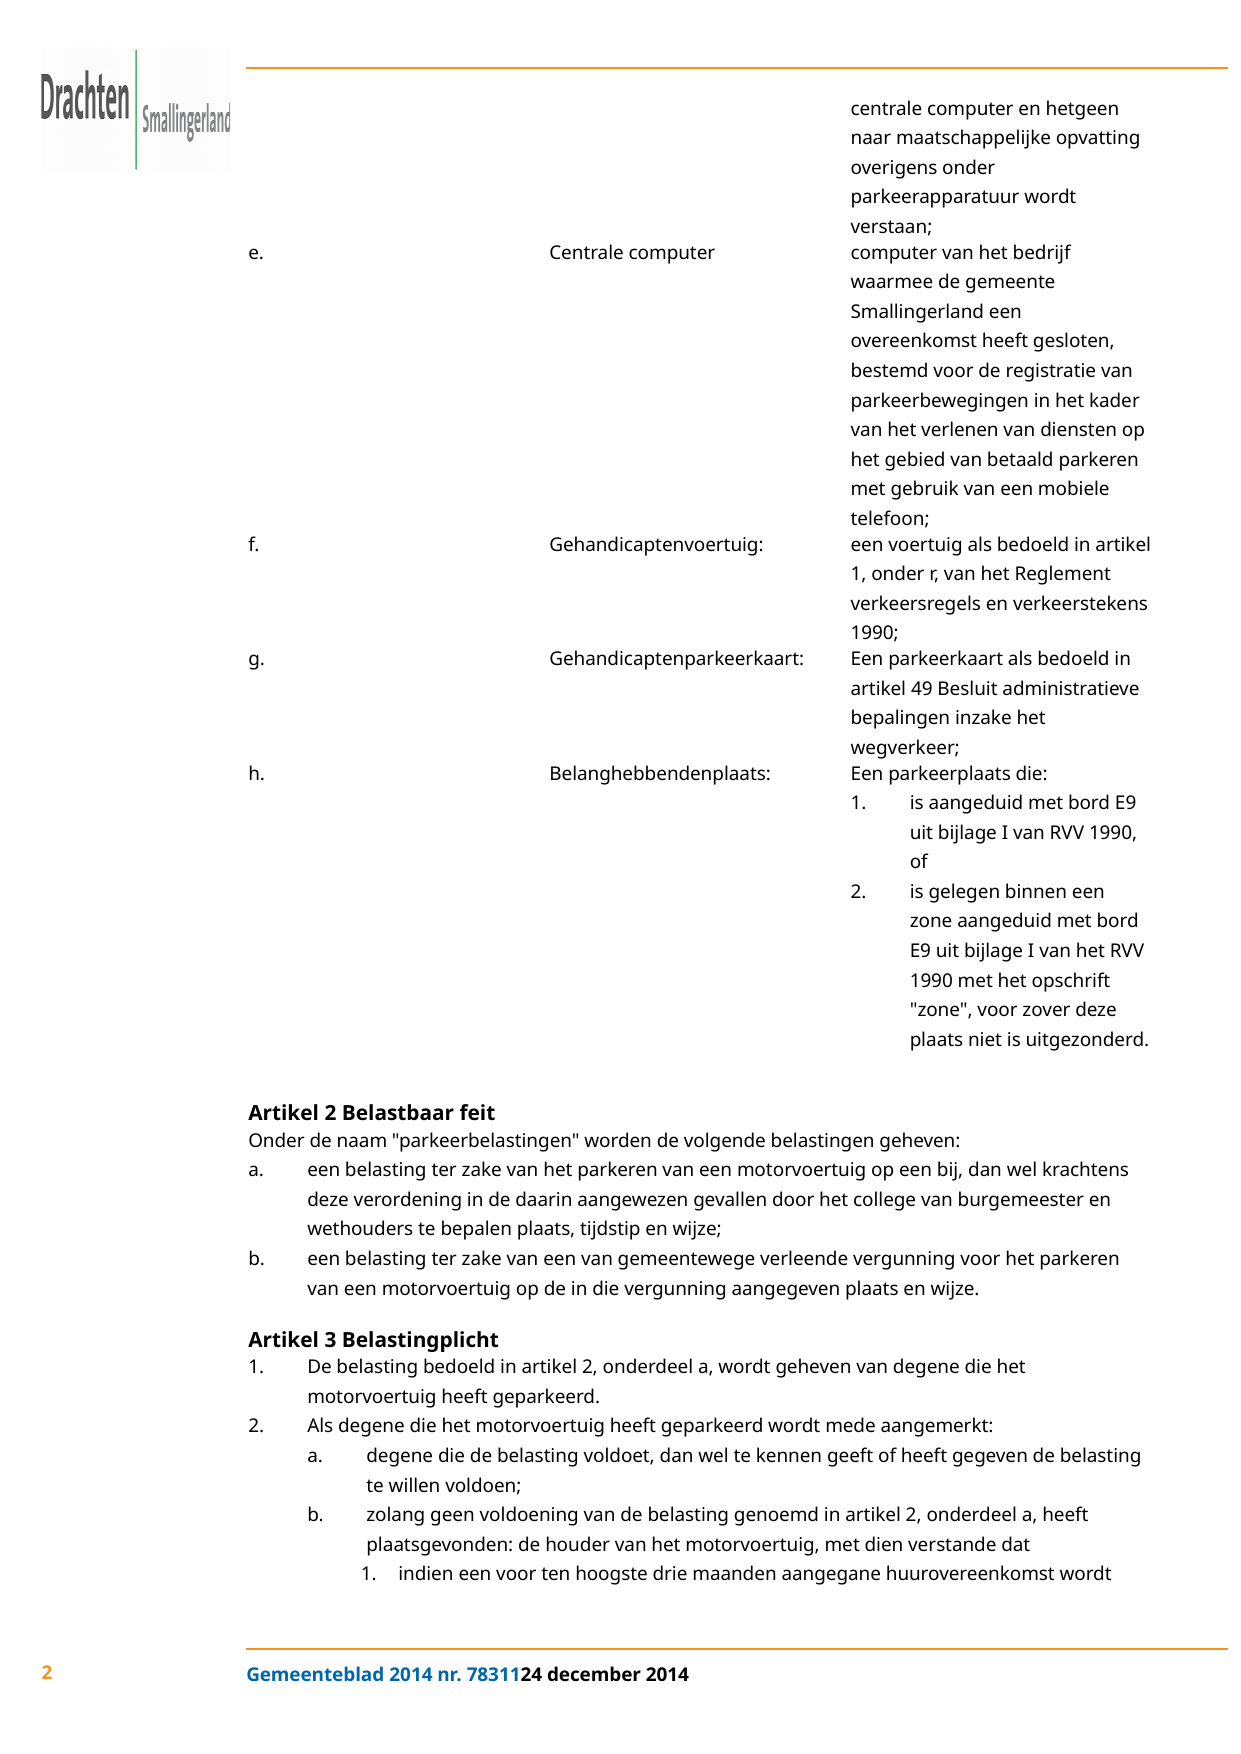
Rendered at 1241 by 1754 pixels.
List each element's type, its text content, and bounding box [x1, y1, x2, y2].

text Artikel 2 Belastbaar feit [248, 1098, 1152, 1127]
list een belasting ter zake van het parkeren van een motorvoertuig op een bij, dan wel krachtens deze verordening in de daarin aangewezen gevallen door het college van burgemeester en wethouders te bepalen plaats, tijdstip en wijze; [248, 1156, 1152, 1241]
table_cell computer van het bedrijf waarmee de gemeente Smallingerland een overeenkomst heeft gesloten, bestemd voor de registratie van parkeerbewegingen in het kader van het verlenen van diensten op het gebied van betaald parkeren met gebruik van een mobiele telefoon; [850, 239, 1152, 531]
picture [41, 47, 231, 172]
table_cell [248, 95, 549, 239]
list een belasting ter zake van een van gemeentewege verleende vergunning voor het parkeren van een motorvoertuig op de in die vergunning aangegeven plaats en wijze. [248, 1245, 1152, 1300]
list zolang geen voldoening van de belasting genoemd in artikel 2, onderdeel a, heeft plaatsgevonden: de houder van het motorvoertuig, met dien verstande dat [307, 1501, 1152, 1557]
list degene die de belasting voldoet, dan wel te kennen geeft of heeft gegeven de belasting te willen voldoen; [307, 1442, 1152, 1498]
table_cell f. [248, 531, 549, 645]
list De belasting bedoeld in artikel 2, onderdeel a, wordt geheven van degene die het motorvoertuig heeft geparkeerd. [248, 1353, 1152, 1409]
table_cell [549, 95, 850, 239]
table_cell centrale computer en hetgeen naar maatschappelijke opvatting overigens onder parkeerapparatuur wordt verstaan; [850, 95, 1152, 239]
table_cell e. [248, 239, 549, 531]
table_cell Een parkeerplaats die: is aangeduid met bord E9 uit bijlage I van RVV 1990, of is gelegen binnen een zone aangeduid met bord E9 uit bijlage I van het RVV 1990 met het opschrift "zone", voor zover deze plaats niet is uitgezonderd. [850, 760, 1152, 1052]
table_cell een voertuig als bedoeld in artikel 1, onder r, van het Reglement verkeersregels en verkeerstekens 1990; [850, 531, 1152, 645]
text Onder de naam "parkeerbelastingen" worden de volgende belastingen geheven: [248, 1127, 1152, 1152]
list Als degene die het motorvoertuig heeft geparkeerd wordt mede aangemerkt: [248, 1413, 1152, 1438]
table_cell Gehandicaptenvoertuig: [549, 531, 850, 645]
table_cell Gehandicaptenparkeerkaart: [549, 645, 850, 760]
table_cell Centrale computer [549, 239, 850, 531]
table_cell g. [248, 645, 549, 760]
table_cell Belanghebbendenplaats: [549, 760, 850, 1052]
table_cell h. [248, 760, 549, 1052]
list indien een voor ten hoogste drie maanden aangegane huurovereenkomst wordt [361, 1561, 1152, 1586]
text Artikel 3 Belastingplicht [248, 1325, 1152, 1353]
table_cell Een parkeerkaart als bedoeld in artikel 49 Besluit administratieve bepalingen inzake het wegverkeer; [850, 645, 1152, 760]
